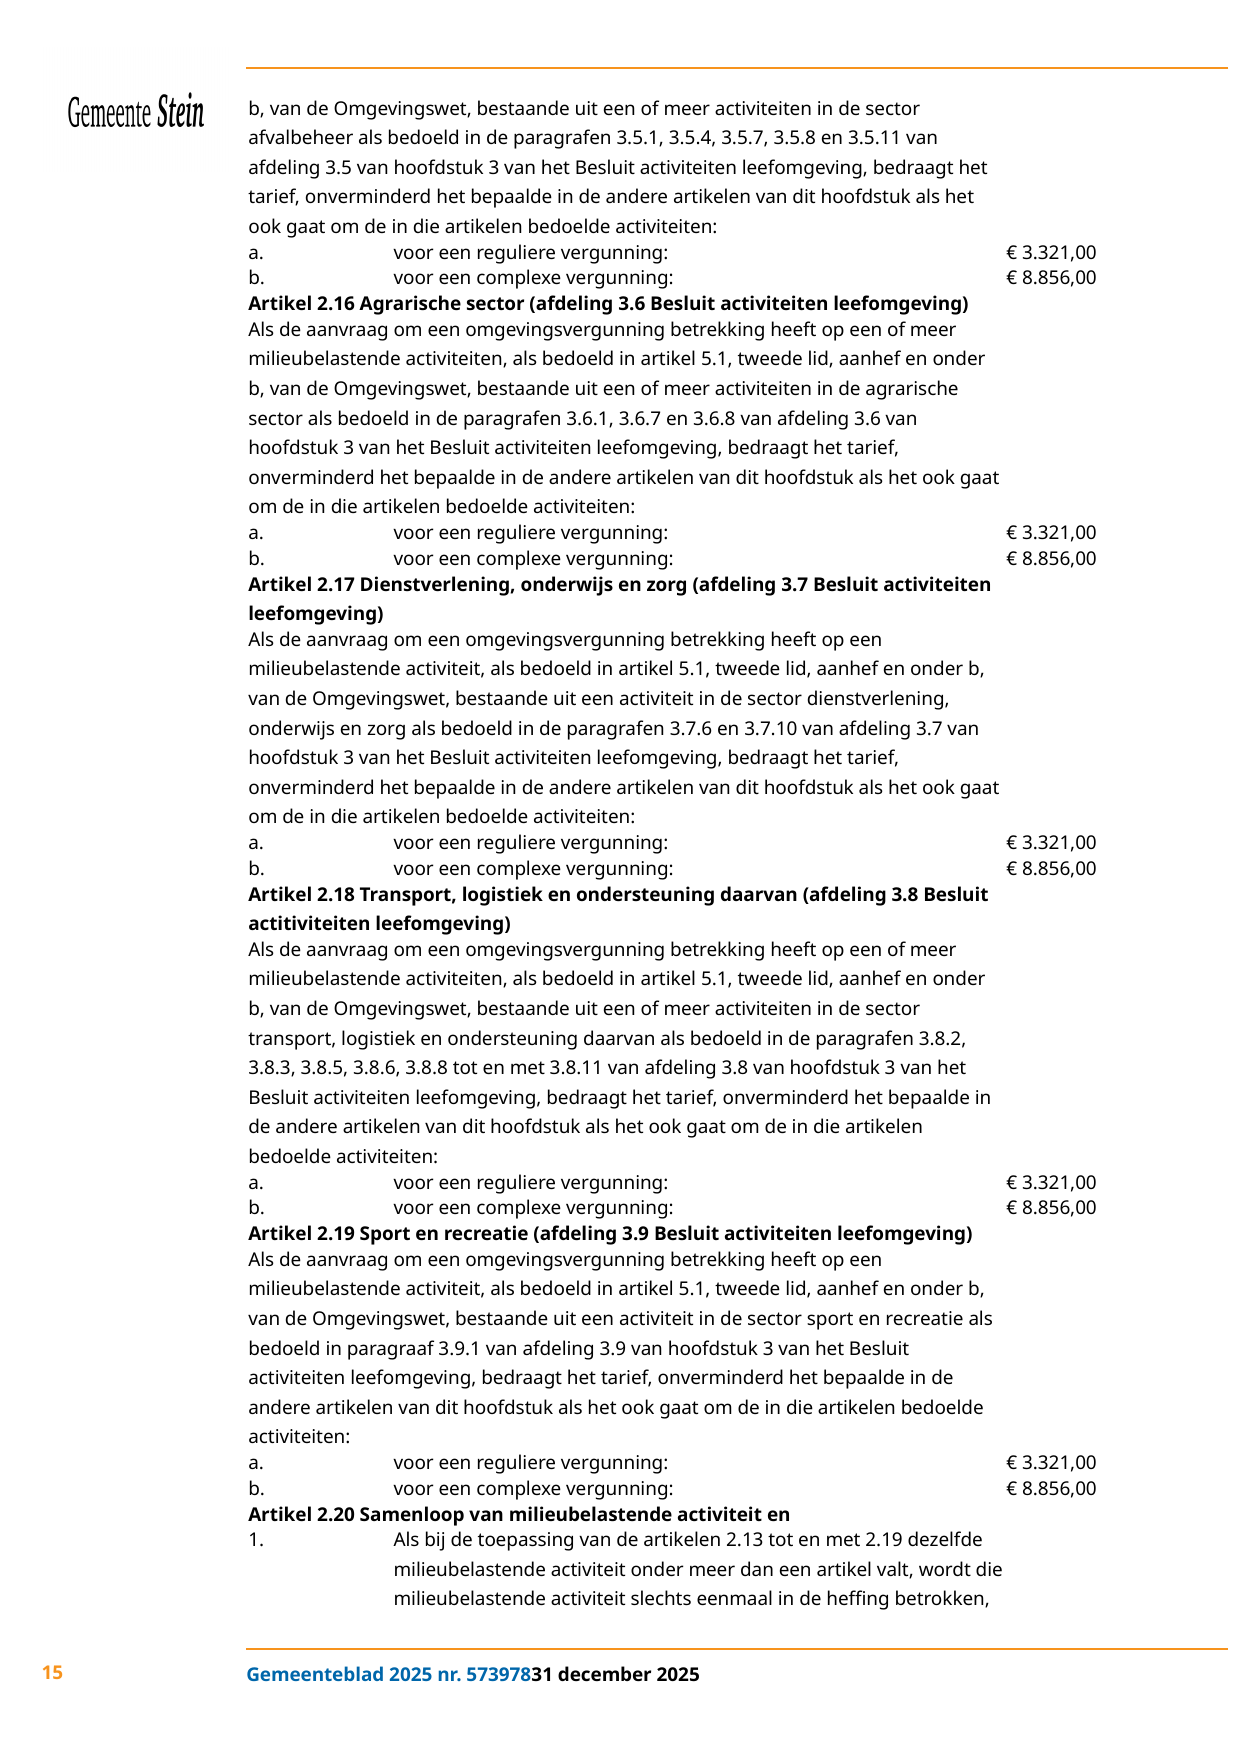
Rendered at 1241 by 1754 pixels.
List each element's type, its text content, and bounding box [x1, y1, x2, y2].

table_cell b. [248, 1195, 393, 1220]
table_cell € 8.856,00 [1006, 855, 1152, 881]
table_cell b. [248, 545, 393, 571]
table_cell Artikel 2.20 Samenloop van milieubelastende activiteit en [248, 1501, 1006, 1526]
table_cell voor een reguliere vergunning: [393, 1169, 1006, 1194]
table_cell voor een complexe vergunning: [393, 545, 1006, 571]
table_cell voor een reguliere vergunning: [393, 1449, 1006, 1475]
table_cell [1006, 290, 1152, 316]
table_cell Artikel 2.19 Sport en recreatie (afdeling 3.9 Besluit activiteiten leefomgeving) [248, 1220, 1006, 1246]
table_cell Als de aanvraag om een omgevingsvergunning betrekking heeft op een milieubelastende activiteit, als bedoeld in artikel 5.1, tweede lid, aanhef en onder b, van de Omgevingswet, bestaande uit een activiteit in de sector dienstverlening, onderwijs en zorg als bedoeld in de paragrafen 3.7.6 en 3.7.10 van afdeling 3.7 van hoofdstuk 3 van het Besluit activiteiten leefomgeving, bedraagt het tarief, onverminderd het bepaalde in de andere artikelen van dit hoofdstuk als het ook gaat om de in die artikelen bedoelde activiteiten: [248, 626, 1006, 829]
table_cell [1006, 1526, 1152, 1611]
table_cell Als de aanvraag om een omgevingsvergunning betrekking heeft op een of meer milieubelastende activiteiten, als bedoeld in artikel 5.1, tweede lid, aanhef en onder b, van de Omgevingswet, bestaande uit een of meer activiteiten in de agrarische sector als bedoeld in de paragrafen 3.6.1, 3.6.7 en 3.6.8 van afdeling 3.6 van hoofdstuk 3 van het Besluit activiteiten leefomgeving, bedraagt het tarief, onverminderd het bepaalde in de andere artikelen van dit hoofdstuk als het ook gaat om de in die artikelen bedoelde activiteiten: [248, 316, 1006, 519]
table_cell a. [248, 1169, 393, 1194]
table_cell [1006, 571, 1152, 626]
table_cell [1006, 316, 1152, 519]
table_cell [1006, 1246, 1152, 1449]
table_cell Als de aanvraag om een omgevingsvergunning betrekking heeft op een of meer milieubelastende activiteiten, als bedoeld in artikel 5.1, tweede lid, aanhef en onder b, van de Omgevingswet, bestaande uit een of meer activiteiten in de sector transport, logistiek en ondersteuning daarvan als bedoeld in de paragrafen 3.8.2, 3.8.3, 3.8.5, 3.8.6, 3.8.8 tot en met 3.8.11 van afdeling 3.8 van hoofdstuk 3 van het Besluit activiteiten leefomgeving, bedraagt het tarief, onverminderd het bepaalde in de andere artikelen van dit hoofdstuk als het ook gaat om de in die artikelen bedoelde activiteiten: [248, 936, 1006, 1169]
table_cell [1006, 95, 1152, 239]
table_cell voor een reguliere vergunning: [393, 239, 1006, 264]
table_cell voor een reguliere vergunning: [393, 519, 1006, 545]
table_cell a. [248, 1449, 393, 1475]
table_cell voor een complexe vergunning: [393, 855, 1006, 881]
table_cell voor een complexe vergunning: [393, 265, 1006, 290]
table_cell [1006, 1220, 1152, 1246]
table_cell b. [248, 855, 393, 881]
table_cell [1006, 626, 1152, 829]
table_cell [1006, 936, 1152, 1169]
table_cell b. [248, 265, 393, 290]
table_cell b. [248, 1475, 393, 1501]
table_cell a. [248, 239, 393, 264]
table_cell Als de aanvraag om een omgevingsvergunning betrekking heeft op een milieubelastende activiteit, als bedoeld in artikel 5.1, tweede lid, aanhef en onder b, van de Omgevingswet, bestaande uit een activiteit in de sector sport en recreatie als bedoeld in paragraaf 3.9.1 van afdeling 3.9 van hoofdstuk 3 van het Besluit activiteiten leefomgeving, bedraagt het tarief, onverminderd het bepaalde in de andere artikelen van dit hoofdstuk als het ook gaat om de in die artikelen bedoelde activiteiten: [248, 1246, 1006, 1449]
table_cell [1006, 881, 1152, 936]
table_cell € 3.321,00 [1006, 519, 1152, 545]
table_cell voor een complexe vergunning: [393, 1475, 1006, 1501]
table_cell b, van de Omgevingswet, bestaande uit een of meer activiteiten in de sector afvalbeheer als bedoeld in de paragrafen 3.5.1, 3.5.4, 3.5.7, 3.5.8 en 3.5.11 van afdeling 3.5 van hoofdstuk 3 van het Besluit activiteiten leefomgeving, bedraagt het tarief, onverminderd het bepaalde in de andere artikelen van dit hoofdstuk als het ook gaat om de in die artikelen bedoelde activiteiten: [248, 95, 1006, 239]
table_cell a. [248, 829, 393, 855]
table_cell € 8.856,00 [1006, 1195, 1152, 1220]
table_cell € 3.321,00 [1006, 239, 1152, 264]
table_cell € 8.856,00 [1006, 265, 1152, 290]
table_cell a. [248, 519, 393, 545]
table_cell € 3.321,00 [1006, 1169, 1152, 1194]
table_cell voor een reguliere vergunning: [393, 829, 1006, 855]
table_cell € 3.321,00 [1006, 1449, 1152, 1475]
table_cell 1. [248, 1526, 393, 1611]
table_cell Artikel 2.18 Transport, logistiek en ondersteuning daarvan (afdeling 3.8 Besluit actitiviteiten leefomgeving) [248, 881, 1006, 936]
table_cell € 8.856,00 [1006, 545, 1152, 571]
table_cell € 3.321,00 [1006, 829, 1152, 855]
picture [41, 47, 231, 172]
table_cell voor een complexe vergunning: [393, 1195, 1006, 1220]
table_cell [1006, 1501, 1152, 1526]
table_cell Artikel 2.17 Dienstverlening, onderwijs en zorg (afdeling 3.7 Besluit activiteiten leefomgeving) [248, 571, 1006, 626]
table_cell € 8.856,00 [1006, 1475, 1152, 1501]
table_cell Artikel 2.16 Agrarische sector (afdeling 3.6 Besluit activiteiten leefomgeving) [248, 290, 1006, 316]
table_cell Als bij de toepassing van de artikelen 2.13 tot en met 2.19 dezelfde milieubelastende activiteit onder meer dan een artikel valt, wordt die milieubelastende activiteit slechts eenmaal in de heffing betrokken, [393, 1526, 1006, 1611]
